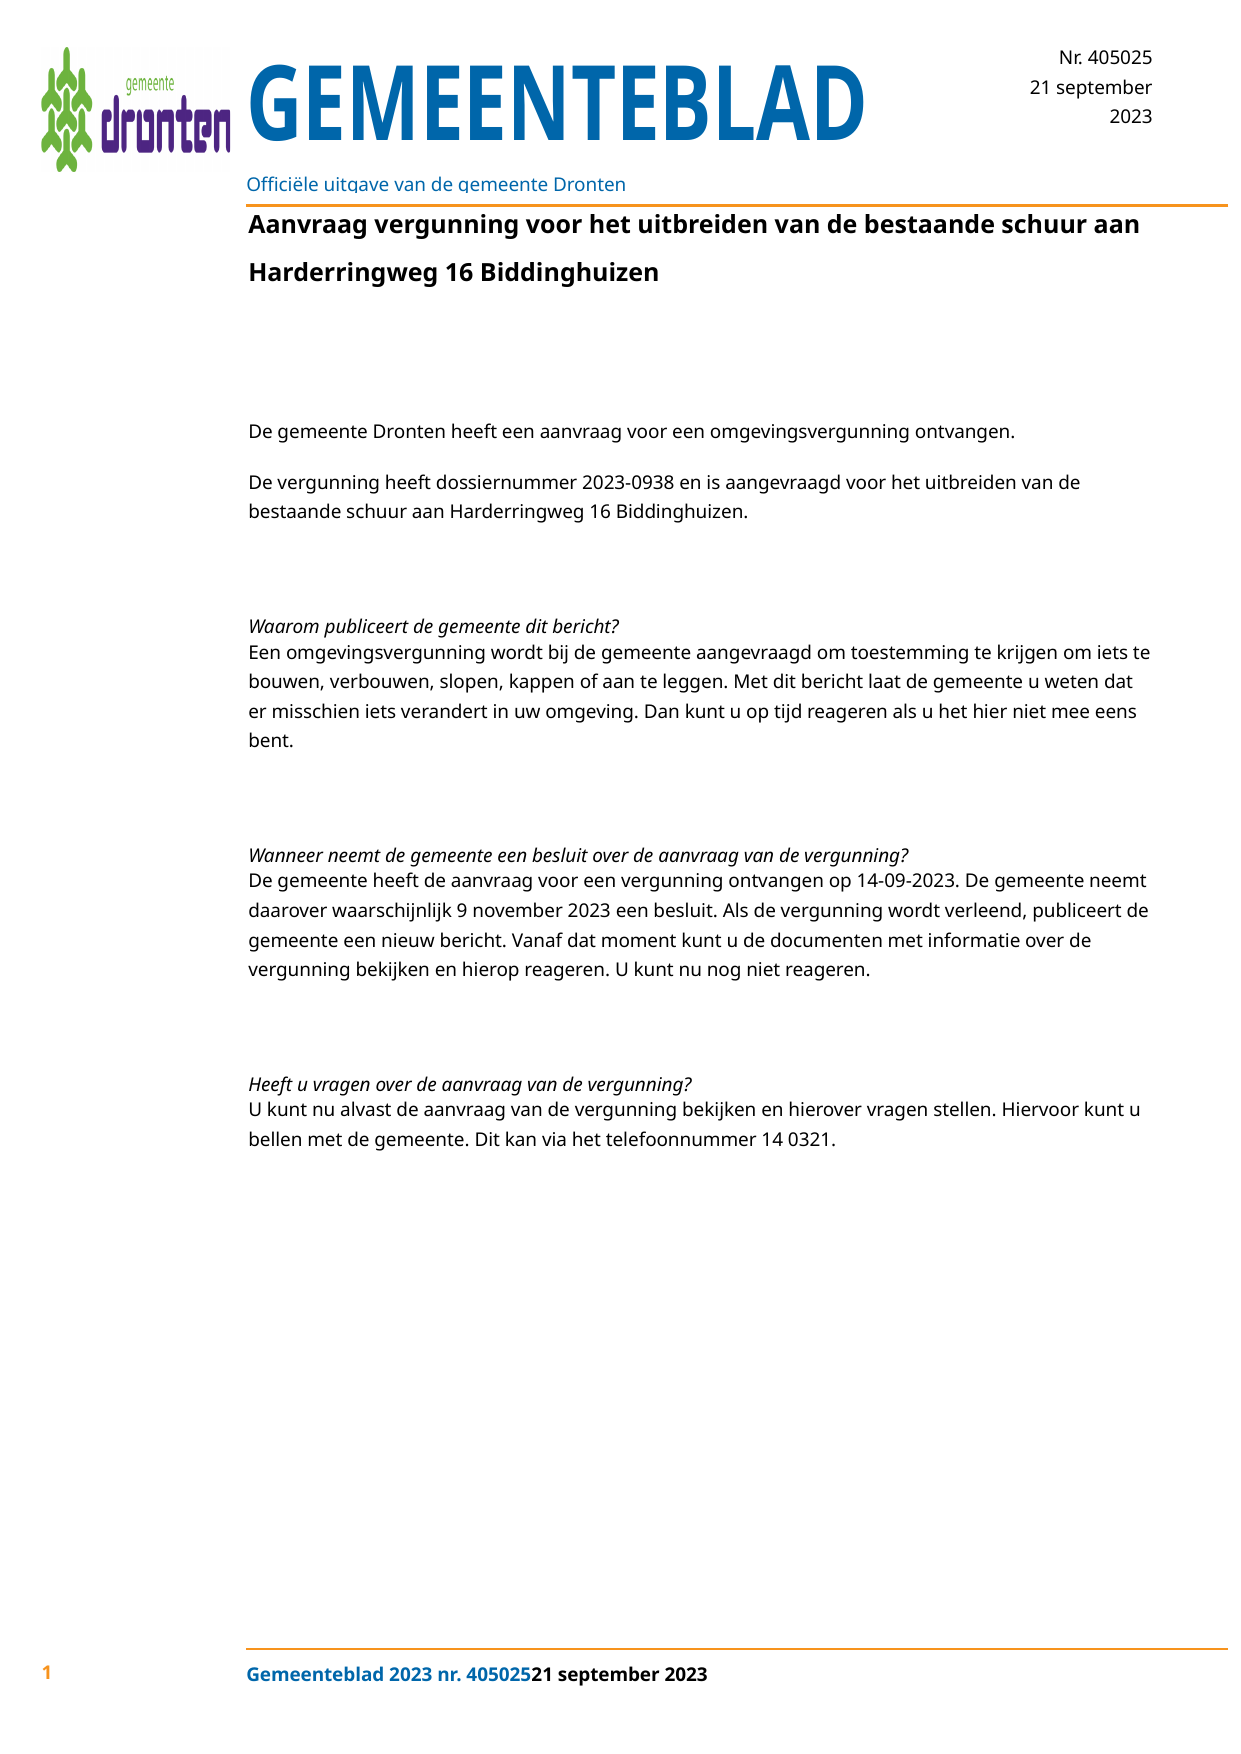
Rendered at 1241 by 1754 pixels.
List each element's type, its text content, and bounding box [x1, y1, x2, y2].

text U kunt nu alvast de aanvraag van de vergunning bekijken en hierover vragen stellen. Hiervoor kunt u bellen met de gemeente. Dit kan via het telefoonnummer 14 0321. [248, 1097, 1152, 1152]
text Een omgevingsvergunning wordt bij de gemeente aangevraagd om toestemming te krijgen om iets te bouwen, verbouwen, slopen, kappen of aan te leggen. Met dit bericht laat de gemeente u weten dat er misschien iets verandert in uw omgeving. Dan kunt u op tijd reageren als u het hier niet mee eens bent. [248, 639, 1152, 753]
text De vergunning heeft dossiernummer 2023-0938 en is aangevraagd voor het uitbreiden van de bestaande schuur aan Harderringweg 16 Biddinghuizen. [248, 469, 1152, 524]
picture [41, 47, 231, 172]
text Heeft u vragen over de aanvraag van de vergunning? [248, 1071, 1152, 1097]
text De gemeente Dronten heeft een aanvraag voor een omgevingsvergunning ontvangen. [248, 419, 1152, 444]
text Aanvraag vergunning voor het uitbreiden van de bestaande schuur aan Harderringweg 16 Biddinghuizen [248, 207, 1152, 288]
text Wanneer neemt de gemeente een besluit over de aanvraag van de vergunning? [248, 842, 1152, 868]
text Waarom publiceert de gemeente dit bericht? [248, 613, 1152, 639]
text De gemeente heeft de aanvraag voor een vergunning ontvangen op 14-09-2023. De gemeente neemt daarover waarschijnlijk 9 november 2023 een besluit. Als de vergunning wordt verleend, publiceert de gemeente een nieuw bericht. Vanaf dat moment kunt u de documenten met informatie over de vergunning bekijken en hierop reageren. U kunt nu nog niet reageren. [248, 868, 1152, 982]
